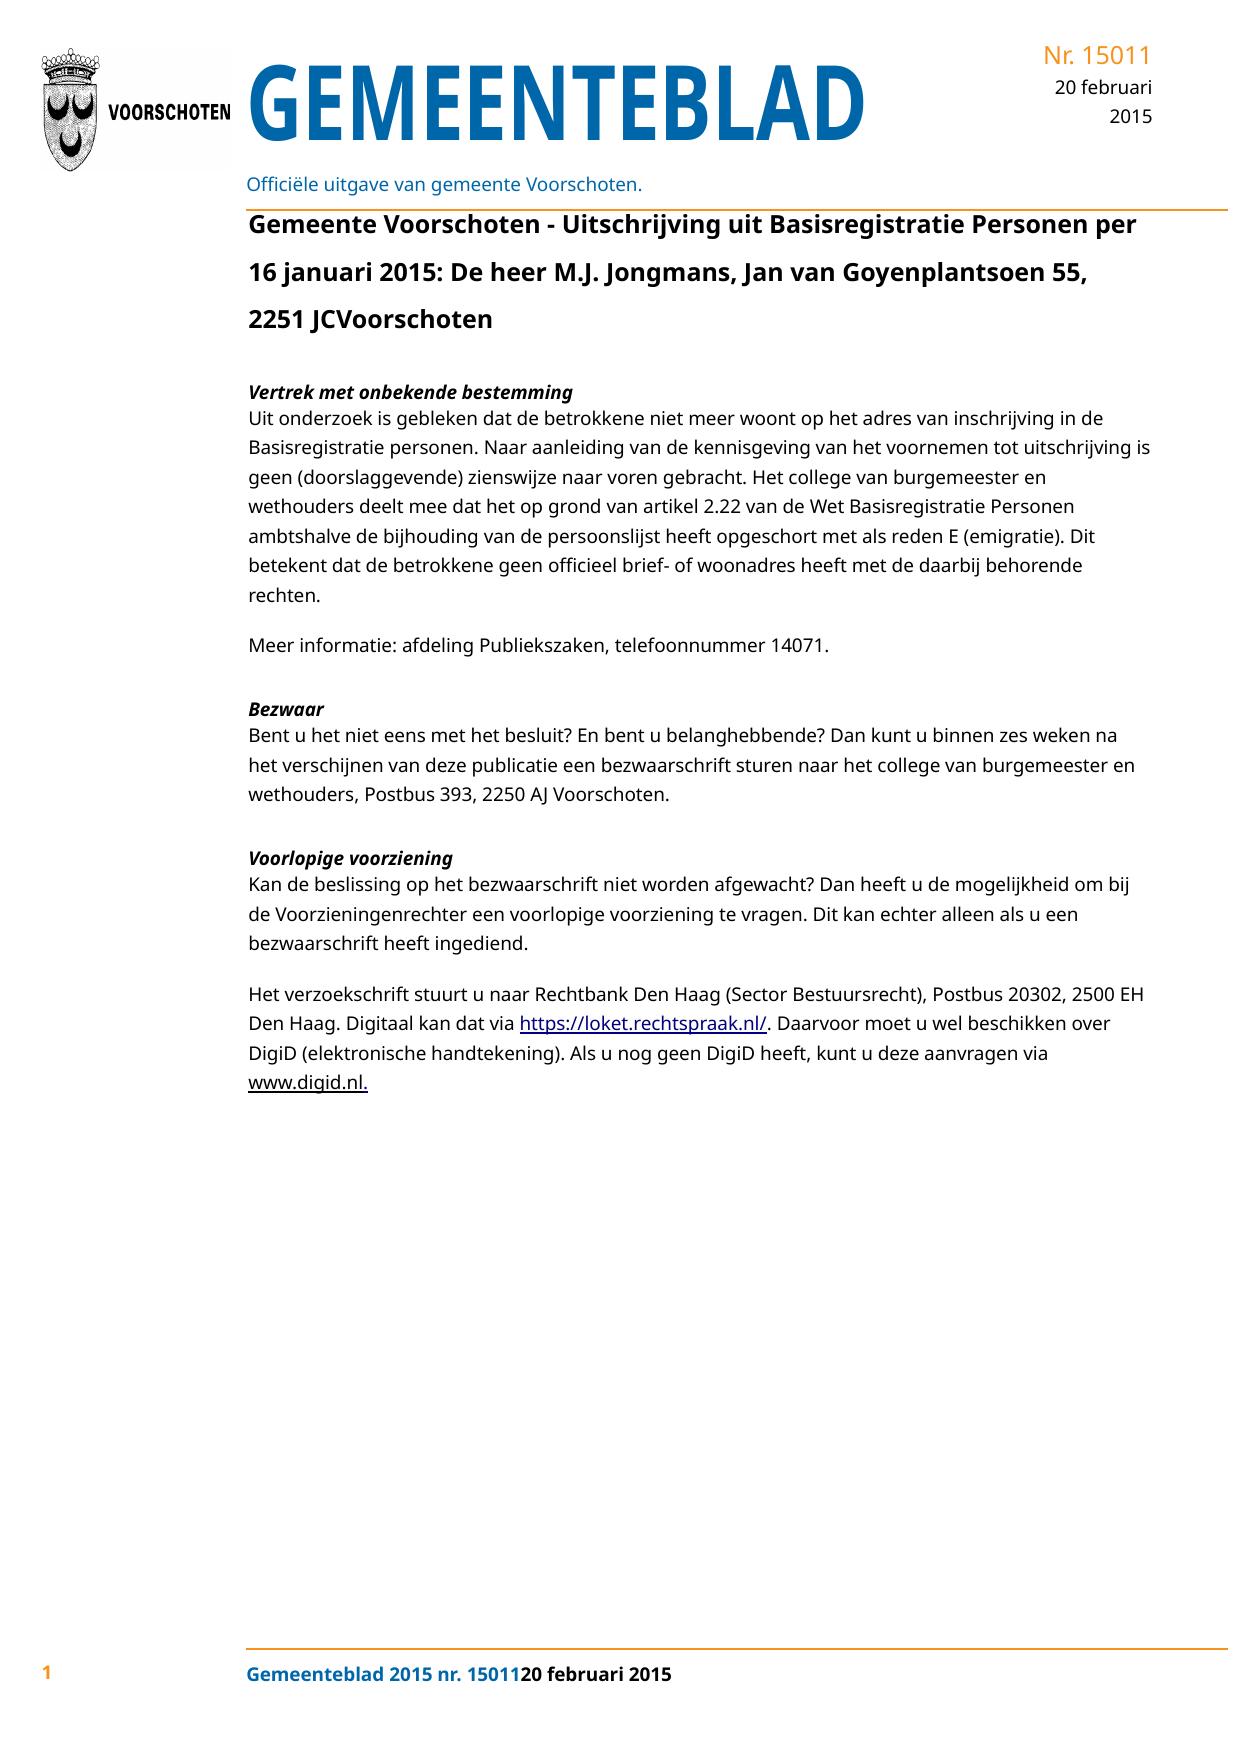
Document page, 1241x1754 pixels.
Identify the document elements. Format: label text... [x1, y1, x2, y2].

text Gemeente Voorschoten - Uitschrijving uit Basisregistratie Personen per 16 januari 2015: De heer M.J. Jongmans, Jan van Goyenplantsoen 55, 2251 JCVoorschoten [248, 211, 1152, 336]
text Bezwaar [248, 697, 1152, 722]
text Voorlopige voorziening [248, 846, 1152, 871]
text Uit onderzoek is gebleken dat de betrokkene niet meer woont op het adres van inschrijving in de Basisregistratie personen. Naar aanleiding van de kennisgeving van het voornemen tot uitschrijving is geen (doorslaggevende) zienswijze naar voren gebracht. Het college van burgemeester en wethouders deelt mee dat het op grond van artikel 2.22 van de Wet Basisregistratie Personen ambtshalve de bijhouding van de persoonslijst heeft opgeschort met als reden E (emigratie). Dit betekent dat de betrokkene geen officieel brief- of woonadres heeft met de daarbij behorende rechten. [248, 405, 1152, 608]
text Het verzoekschrift stuurt u naar Rechtbank Den Haag (Sector Bestuursrecht), Postbus 20302, 2500 EH Den Haag. Digitaal kan dat via https://loket.rechtspraak.nl/. Daarvoor moet u wel beschikken over DigiD (elektronische handtekening). Als u nog geen DigiD heeft, kunt u deze aanvragen via www.digid.nl. [248, 981, 1152, 1095]
text Meer informatie: afdeling Publiekszaken, telefoonnummer 14071. [248, 633, 1152, 658]
text Vertrek met onbekende bestemming [248, 379, 1152, 405]
text Bent u het niet eens met het besluit? En bent u belanghebbende? Dan kunt u binnen zes weken na het verschijnen van deze publicatie een bezwaarschrift sturen naar het college van burgemeester en wethouders, Postbus 393, 2250 AJ Voorschoten. [248, 722, 1152, 807]
text Kan de beslissing op het bezwaarschrift niet worden afgewacht? Dan heeft u de mogelijkheid om bij de Voorzieningenrechter een voorlopige voorziening te vragen. Dit kan echter alleen als u een bezwaarschrift heeft ingediend. [248, 871, 1152, 956]
picture [41, 47, 231, 172]
